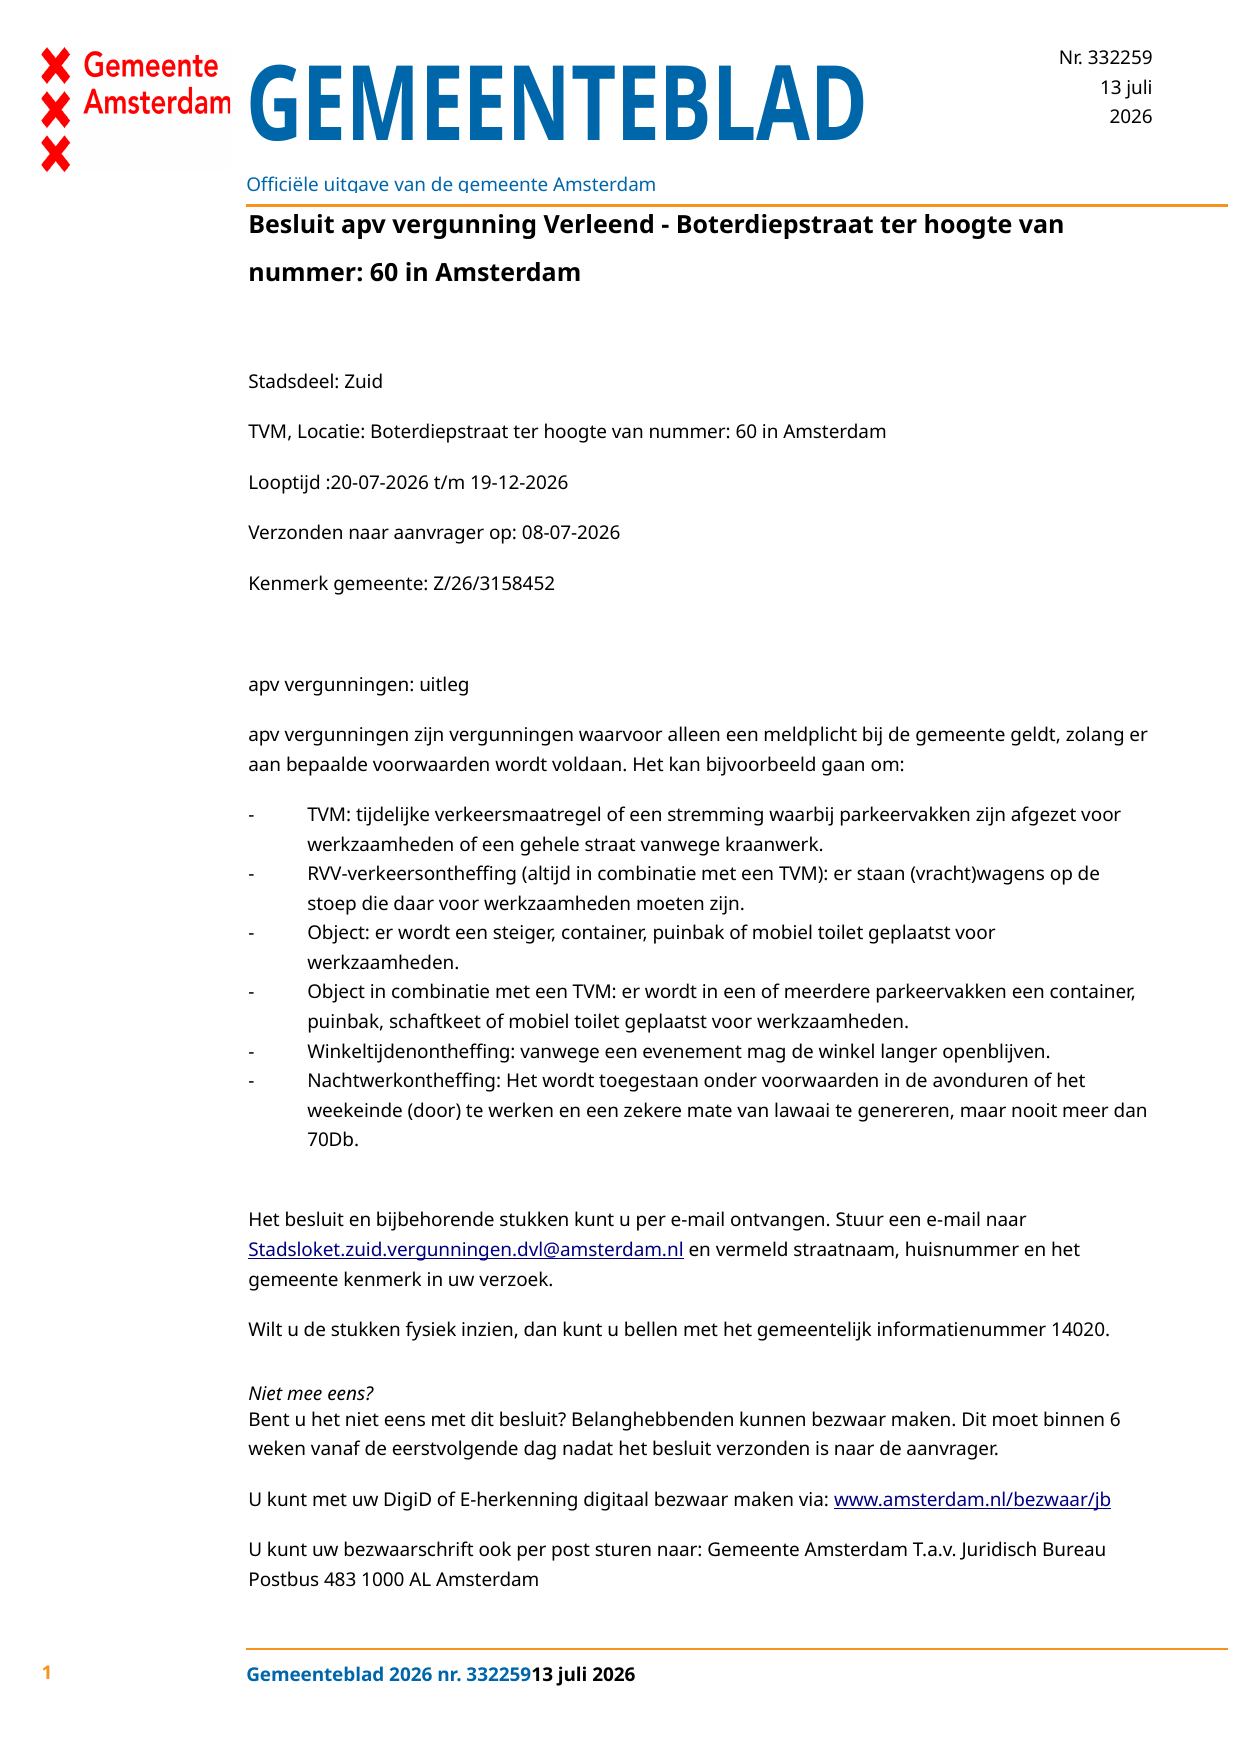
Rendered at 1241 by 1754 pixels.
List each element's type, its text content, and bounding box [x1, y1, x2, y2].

text Bent u het niet eens met dit besluit? Belanghebbenden kunnen bezwaar maken. Dit moet binnen 6 weken vanaf de eerstvolgende dag nadat het besluit verzonden is naar de aanvrager. [248, 1406, 1152, 1461]
list Winkeltijdenontheffing: vanwege een evenement mag de winkel langer openblijven. [248, 1038, 1152, 1064]
text apv vergunningen: uitleg [248, 671, 1152, 697]
list TVM: tijdelijke verkeersmaatregel of een stremming waarbij parkeervakken zijn afgezet voor werkzaamheden of een gehele straat vanwege kraanwerk. [248, 801, 1152, 857]
text Besluit apv vergunning Verleend - Boterdiepstraat ter hoogte van nummer: 60 in Amsterdam [248, 207, 1152, 288]
text U kunt uw bezwaarschrift ook per post sturen naar: Gemeente Amsterdam T.a.v. Juridisch Bureau Postbus 483 1000 AL Amsterdam [248, 1536, 1152, 1592]
text Stadsdeel: Zuid [248, 368, 1152, 394]
list RVV-verkeersontheffing (altijd in combinatie met een TVM): er staan (vracht)wagens op de stoep die daar voor werkzaamheden moeten zijn. [248, 860, 1152, 916]
list Object: er wordt een steiger, container, puinbak of mobiel toilet geplaatst voor werkzaamheden. [248, 919, 1152, 975]
text Kenmerk gemeente: Z/26/3158452 [248, 570, 1152, 596]
text U kunt met uw DigiD of E-herkenning digitaal bezwaar maken via: www.amsterdam.nl/bezwaar/jb [248, 1486, 1152, 1512]
text Niet mee eens? [248, 1380, 1152, 1406]
text TVM, Locatie: Boterdiepstraat ter hoogte van nummer: 60 in Amsterdam [248, 419, 1152, 444]
picture [41, 47, 231, 172]
text Looptijd :20-07-2026 t/m 19-12-2026 [248, 469, 1152, 495]
text Verzonden naar aanvrager op: 08-07-2026 [248, 519, 1152, 545]
text Wilt u de stukken fysiek inzien, dan kunt u bellen met het gemeentelijk informatienummer 14020. [248, 1316, 1152, 1342]
list Object in combinatie met een TVM: er wordt in een of meerdere parkeervakken een container, puinbak, schaftkeet of mobiel toilet geplaatst voor werkzaamheden. [248, 979, 1152, 1034]
list Nachtwerkontheffing: Het wordt toegestaan onder voorwaarden in de avonduren of het weekeinde (door) te werken en een zekere mate van lawaai te genereren, maar nooit meer dan 70Db. [248, 1067, 1152, 1152]
text apv vergunningen zijn vergunningen waarvoor alleen een meldplicht bij de gemeente geldt, zolang er aan bepaalde voorwaarden wordt voldaan. Het kan bijvoorbeeld gaan om: [248, 721, 1152, 777]
text Het besluit en bijbehorende stukken kunt u per e-mail ontvangen. Stuur een e-mail naar Stadsloket.zuid.vergunningen.dvl@amsterdam.nl en vermeld straatnaam, huisnummer en het gemeente kenmerk in uw verzoek. [248, 1207, 1152, 1292]
